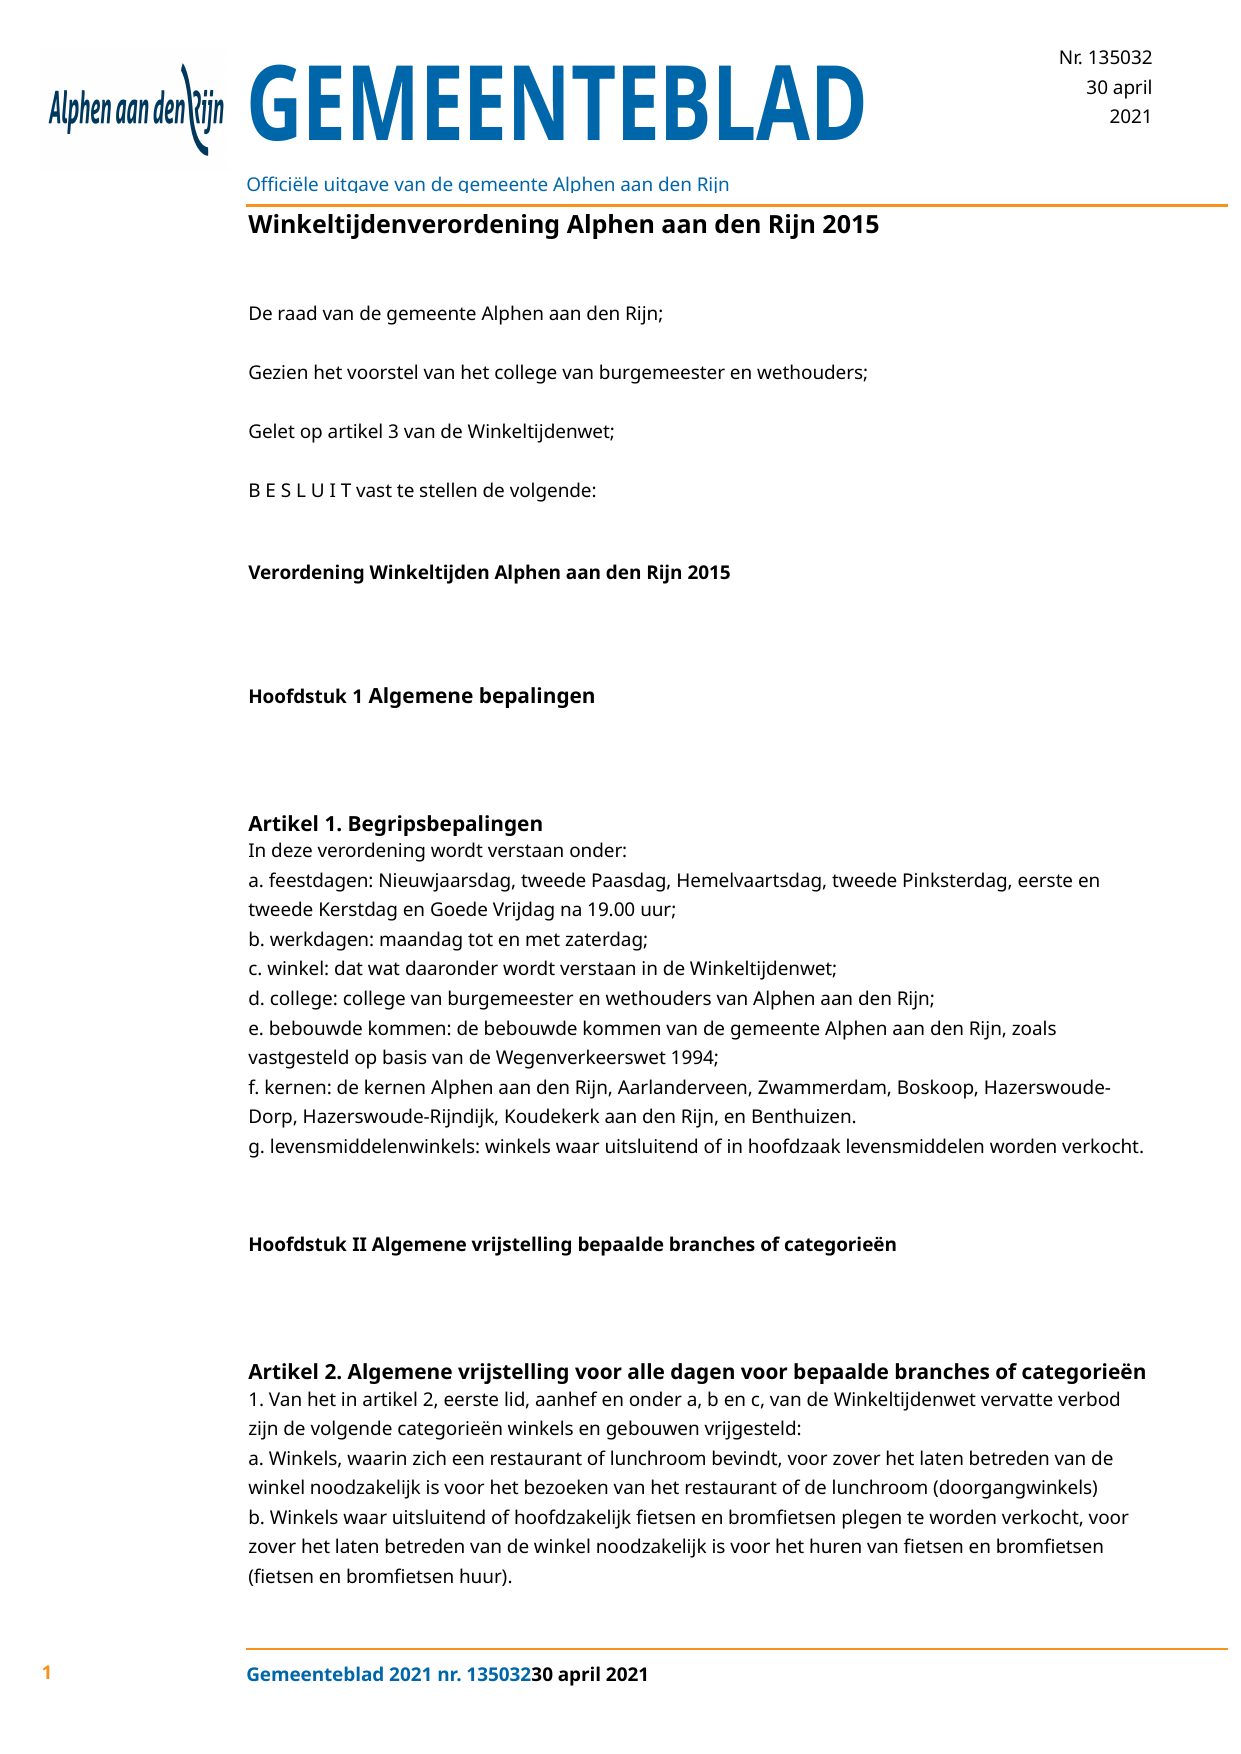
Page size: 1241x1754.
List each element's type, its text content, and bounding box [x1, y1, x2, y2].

text a. Winkels, waarin zich een restaurant of lunchroom bevindt, voor zover het laten betreden van de winkel noodzakelijk is voor het bezoeken van het restaurant of de lunchroom (doorgangwinkels) [248, 1445, 1152, 1500]
text d. college: college van burgemeester en wethouders van Alphen aan den Rijn; [248, 985, 1152, 1011]
text Artikel 2. Algemene vrijstelling voor alle dagen voor bepaalde branches of categorieën [248, 1357, 1152, 1386]
text Artikel 1. Begripsbepalingen [248, 809, 1152, 837]
text f. kernen: de kernen Alphen aan den Rijn, Aarlanderveen, Zwammerdam, Boskoop, Hazerswoude-Dorp, Hazerswoude-Rijndijk, Koudekerk aan den Rijn, en Benthuizen. [248, 1074, 1152, 1129]
text B E S L U I T vast te stellen de volgende: [248, 477, 1152, 503]
text e. bebouwde kommen: de bebouwde kommen van de gemeente Alphen aan den Rijn, zoals vastgesteld op basis van de Wegenverkeerswet 1994; [248, 1015, 1152, 1070]
text g. levensmiddelenwinkels: winkels waar uitsluitend of in hoofdzaak levensmiddelen worden verkocht. [248, 1133, 1152, 1159]
text Winkeltijdenverordening Alphen aan den Rijn 2015 [248, 207, 1152, 241]
text a. feestdagen: Nieuwjaarsdag, tweede Paasdag, Hemelvaartsdag, tweede Pinksterdag, eerste en tweede Kerstdag en Goede Vrijdag na 19.00 uur; [248, 867, 1152, 922]
text Hoofdstuk II Algemene vrijstelling bepaalde branches of categorieën [248, 1229, 1152, 1258]
text b. werkdagen: maandag tot en met zaterdag; [248, 926, 1152, 952]
text b. Winkels waar uitsluitend of hoofdzakelijk fietsen en bromfietsen plegen te worden verkocht, voor zover het laten betreden van de winkel noodzakelijk is voor het huren van fietsen en bromfietsen (fietsen en bromfietsen huur). [248, 1504, 1152, 1589]
text In deze verordening wordt verstaan onder: [248, 837, 1152, 863]
text Gelet op artikel 3 van de Winkeltijdenwet; [248, 418, 1152, 444]
text Gezien het voorstel van het college van burgemeester en wethouders; [248, 359, 1152, 385]
text c. winkel: dat wat daaronder wordt verstaan in de Winkeltijdenwet; [248, 956, 1152, 981]
text Verordening Winkeltijden Alphen aan den Rijn 2015 [248, 557, 1152, 586]
picture [41, 47, 231, 172]
text Hoofdstuk 1 Algemene bepalingen [248, 681, 1152, 709]
text De raad van de gemeente Alphen aan den Rijn; [248, 300, 1152, 326]
text 1. Van het in artikel 2, eerste lid, aanhef en onder a, b en c, van de Winkeltijdenwet vervatte verbod zijn de volgende categorieën winkels en gebouwen vrijgesteld: [248, 1386, 1152, 1441]
